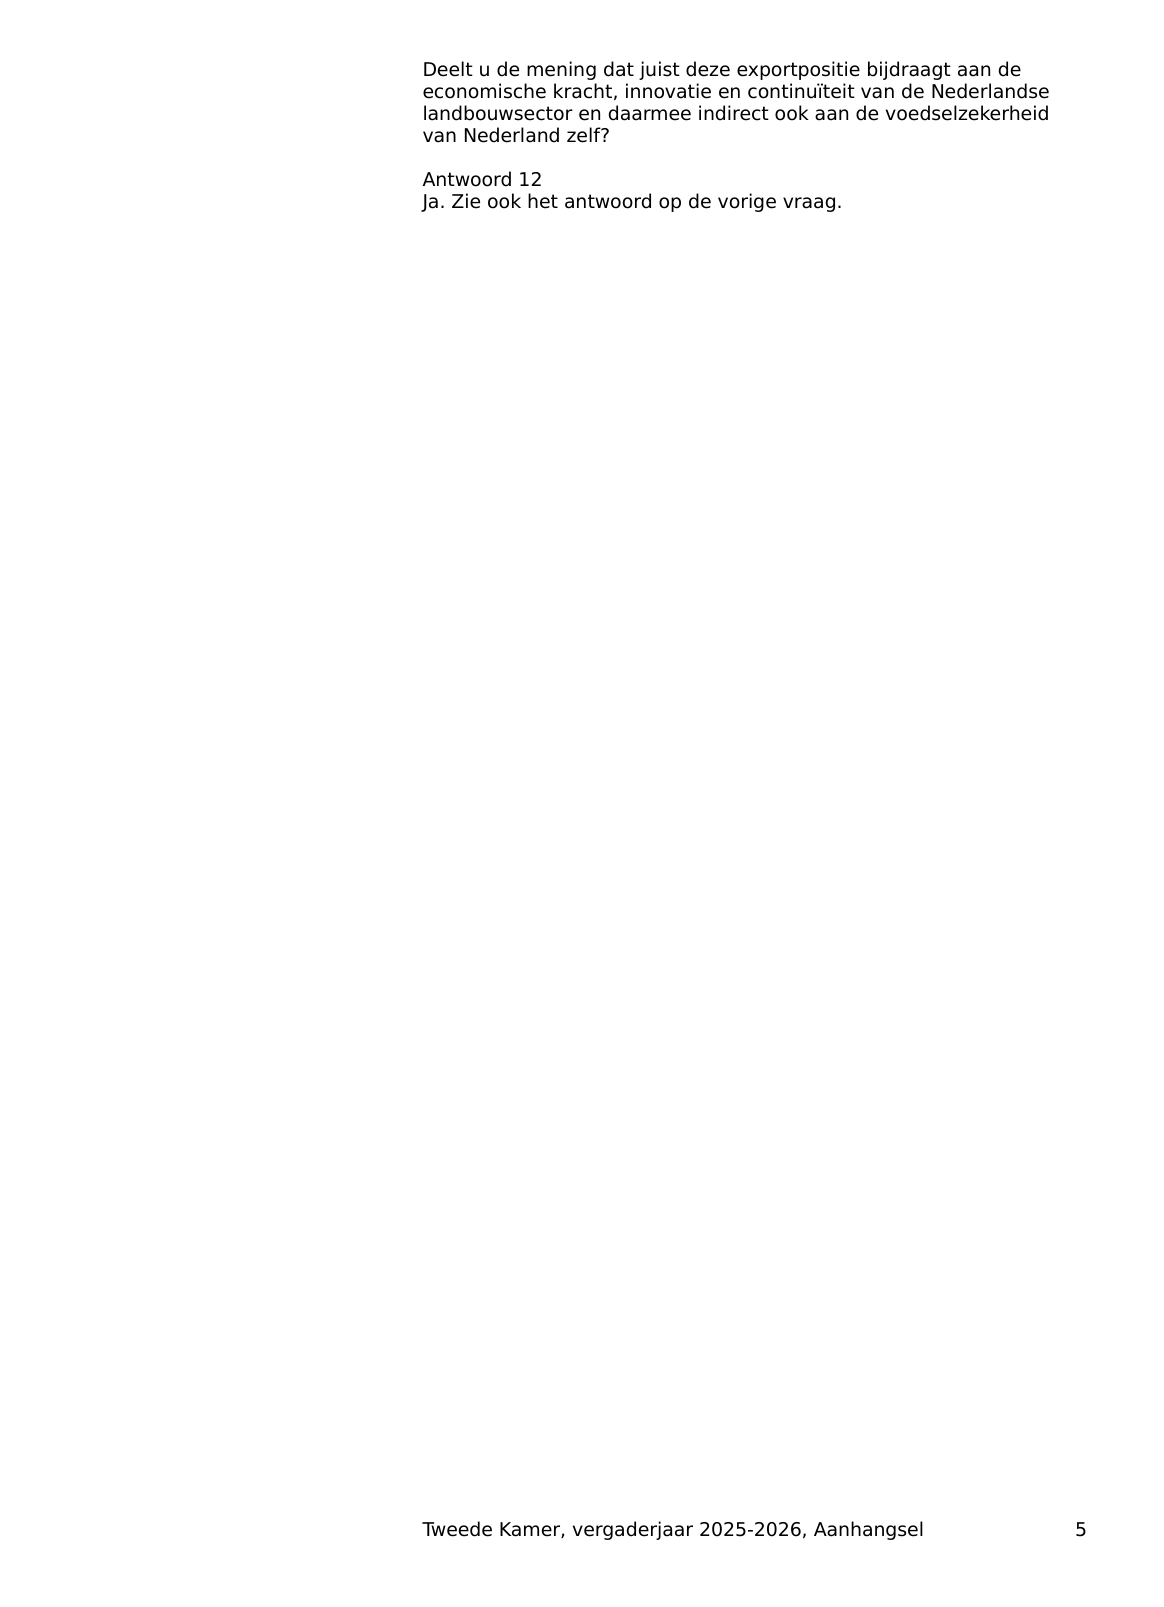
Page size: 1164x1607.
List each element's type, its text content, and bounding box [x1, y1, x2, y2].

text Ja. Zie ook het antwoord op de vorige vraag. [422, 191, 1087, 213]
text Antwoord 12 [422, 169, 1087, 191]
text Deelt u de mening dat juist deze exportpositie bijdraagt aan de economische kracht, innovatie en continuïteit van de Nederlandse landbouwsector en daarmee indirect ook aan de voedselzekerheid van Nederland zelf? [422, 59, 1087, 147]
